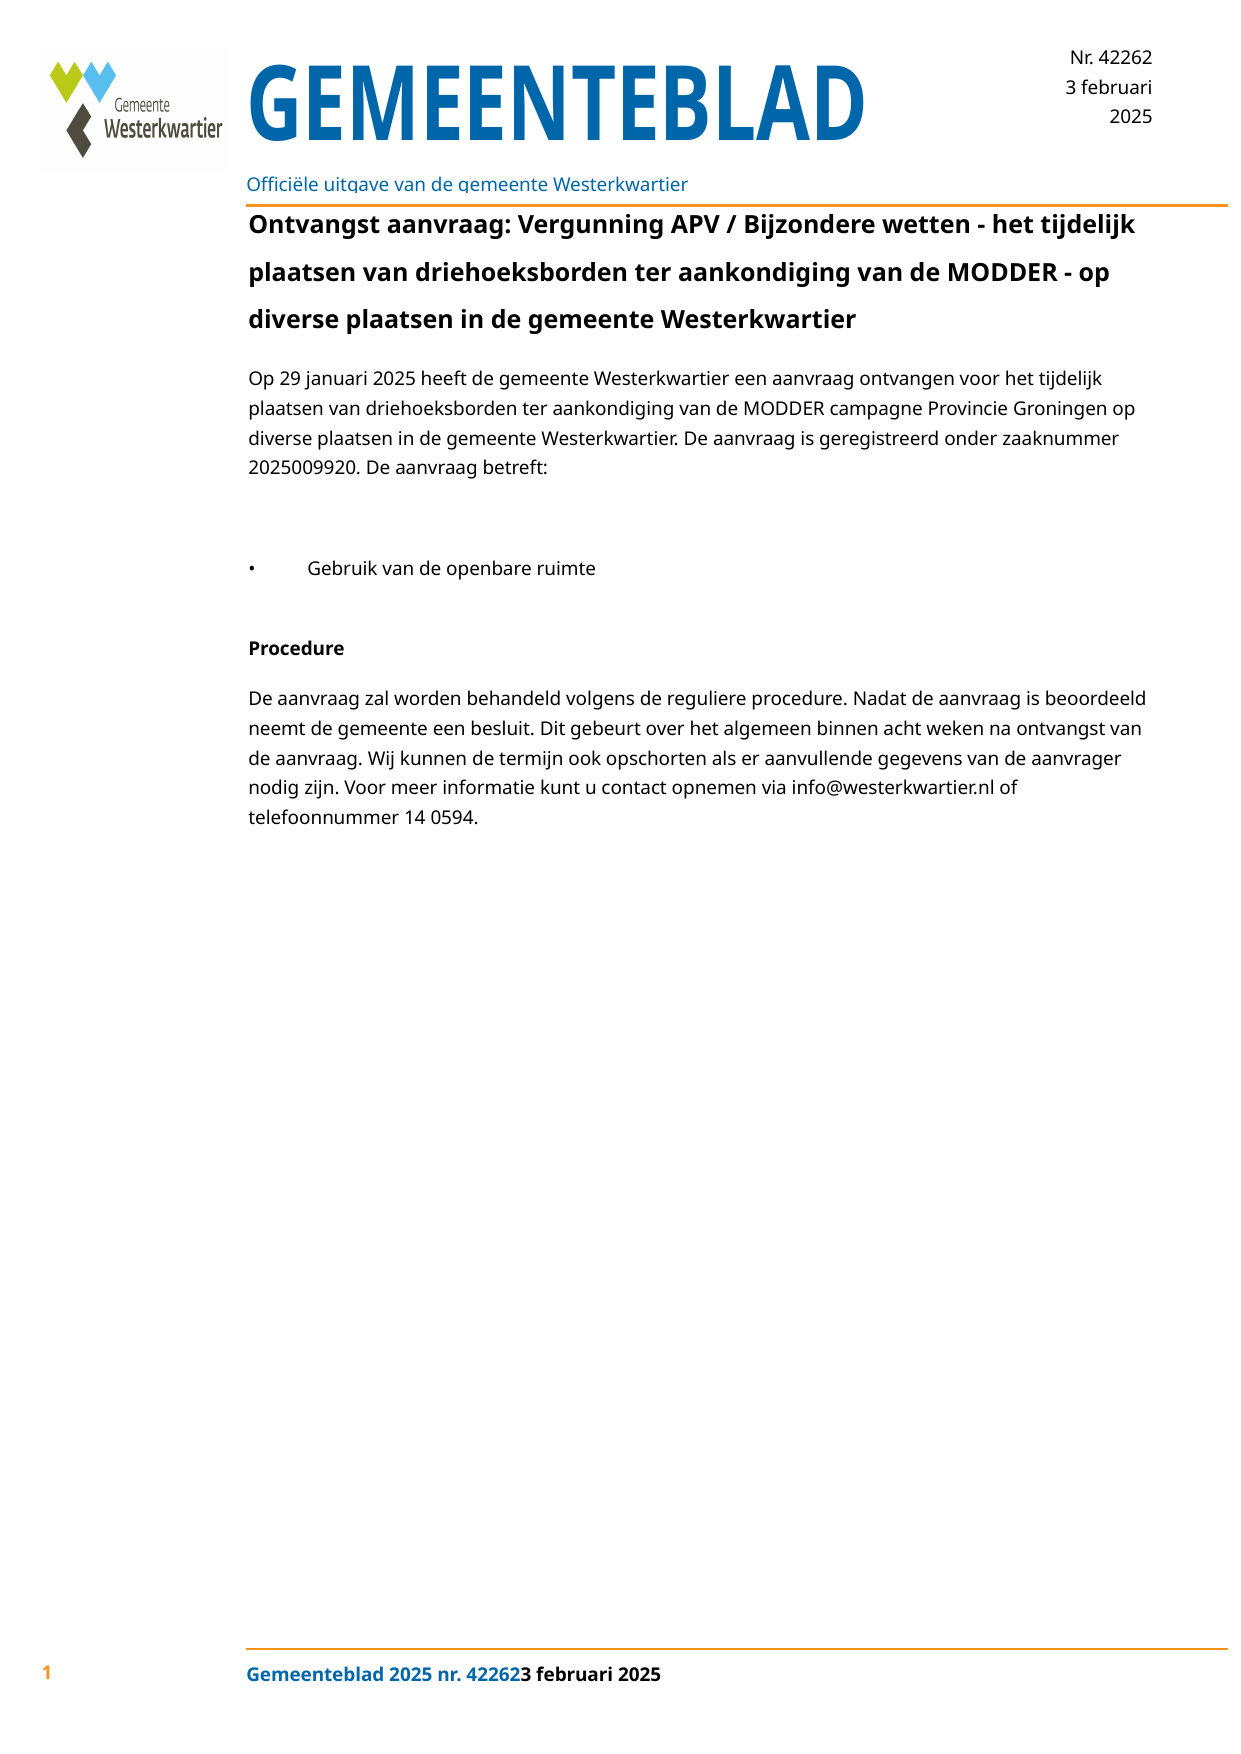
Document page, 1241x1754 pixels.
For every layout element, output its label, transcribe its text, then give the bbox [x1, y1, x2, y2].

list Gebruik van de openbare ruimte [248, 555, 1152, 581]
text De aanvraag zal worden behandeld volgens de reguliere procedure. Nadat de aanvraag is beoordeeld neemt de gemeente een besluit. Dit gebeurt over het algemeen binnen acht weken na ontvangst van de aanvraag. Wij kunnen de termijn ook opschorten als er aanvullende gegevens van de aanvrager nodig zijn. Voor meer informatie kunt u contact opnemen via info@westerkwartier.nl of telefoonnummer 14 0594. [248, 686, 1152, 829]
text Ontvangst aanvraag: Vergunning APV / Bijzondere wetten - het tijdelijk plaatsen van driehoeksborden ter aankondiging van de MODDER - op diverse plaatsen in de gemeente Westerkwartier [248, 207, 1152, 336]
picture [41, 47, 231, 172]
text Procedure [248, 635, 1152, 661]
text Op 29 januari 2025 heeft de gemeente Westerkwartier een aanvraag ontvangen voor het tijdelijk plaatsen van driehoeksborden ter aankondiging van de MODDER campagne Provincie Groningen op diverse plaatsen in de gemeente Westerkwartier. De aanvraag is geregistreerd onder zaaknummer 2025009920. De aanvraag betreft: [248, 366, 1152, 480]
